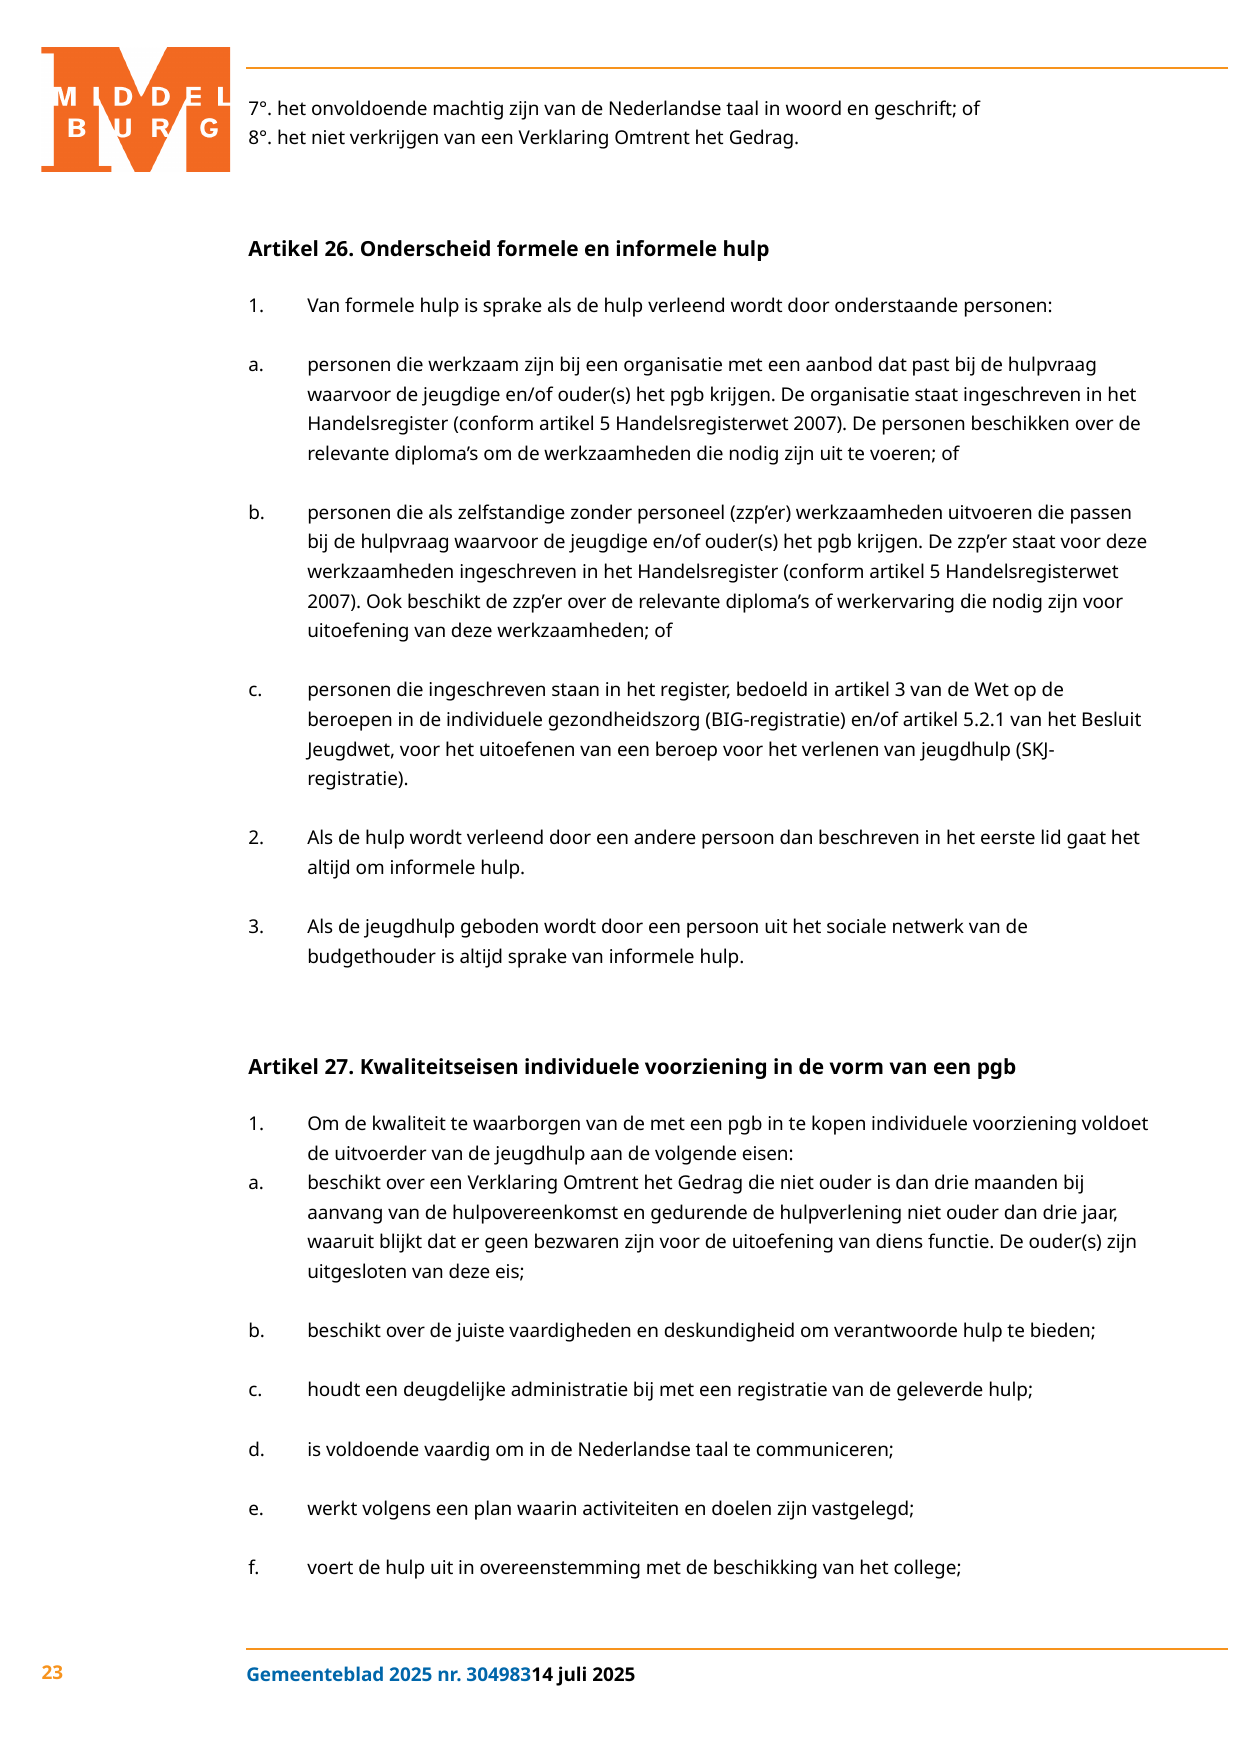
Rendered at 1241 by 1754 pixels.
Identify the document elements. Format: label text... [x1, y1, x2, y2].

list voert de hulp uit in overeenstemming met de beschikking van het college; [248, 1554, 1152, 1580]
list werkt volgens een plan waarin activiteiten en doelen zijn vastgelegd; [248, 1495, 1152, 1521]
text Artikel 26. Onderscheid formele en informele hulp [248, 234, 1152, 262]
list personen die als zelfstandige zonder personeel (zzp’er) werkzaamheden uitvoeren die passen bij de hulpvraag waarvoor de jeugdige en/of ouder(s) het pgb krijgen. De zzp’er staat voor deze werkzaamheden ingeschreven in het Handelsregister (conform artikel 5 Handelsregisterwet 2007). Ook beschikt de zzp’er over de relevante diploma’s of werkervaring die nodig zijn voor uitoefening van deze werkzaamheden; of [248, 499, 1152, 643]
list beschikt over een Verklaring Omtrent het Gedrag die niet ouder is dan drie maanden bij aanvang van de hulpovereenkomst en gedurende de hulpverlening niet ouder dan drie jaar, waaruit blijkt dat er geen bezwaren zijn voor de uitoefening van diens functie. De ouder(s) zijn uitgesloten van deze eis; [248, 1169, 1152, 1284]
list personen die werkzaam zijn bij een organisatie met een aanbod dat past bij de hulpvraag waarvoor de jeugdige en/of ouder(s) het pgb krijgen. De organisatie staat ingeschreven in het Handelsregister (conform artikel 5 Handelsregisterwet 2007). De personen beschikken over de relevante diploma’s om de werkzaamheden die nodig zijn uit te voeren; of [248, 351, 1152, 466]
text 7°. het onvoldoende machtig zijn van de Nederlandse taal in woord en geschrift; of [248, 95, 1152, 121]
list houdt een deugdelijke administratie bij met een registratie van de geleverde hulp; [248, 1377, 1152, 1402]
list Van formele hulp is sprake als de hulp verleend wordt door onderstaande personen: [248, 292, 1152, 318]
list beschikt over de juiste vaardigheden en deskundigheid om verantwoorde hulp te bieden; [248, 1317, 1152, 1343]
list personen die ingeschreven staan in het register, bedoeld in artikel 3 van de Wet op de beroepen in de individuele gezondheidszorg (BIG-registratie) en/of artikel 5.2.1 van het Besluit Jeugdwet, voor het uitoefenen van een beroep voor het verlenen van jeugdhulp (SKJ-registratie). [248, 677, 1152, 791]
list Als de jeugdhulp geboden wordt door een persoon uit het sociale netwerk van de budgethouder is altijd sprake van informele hulp. [248, 913, 1152, 968]
text 8°. het niet verkrijgen van een Verklaring Omtrent het Gedrag. [248, 124, 1152, 150]
list Om de kwaliteit te waarborgen van de met een pgb in te kopen individuele voorziening voldoet de uitvoerder van de jeugdhulp aan de volgende eisen: [248, 1110, 1152, 1166]
list is voldoende vaardig om in de Nederlandse taal te communiceren; [248, 1436, 1152, 1462]
picture [41, 47, 231, 172]
text Artikel 27. Kwaliteitseisen individuele voorziening in de vorm van een pgb [248, 1052, 1152, 1081]
list Als de hulp wordt verleend door een andere persoon dan beschreven in het eerste lid gaat het altijd om informele hulp. [248, 824, 1152, 880]
